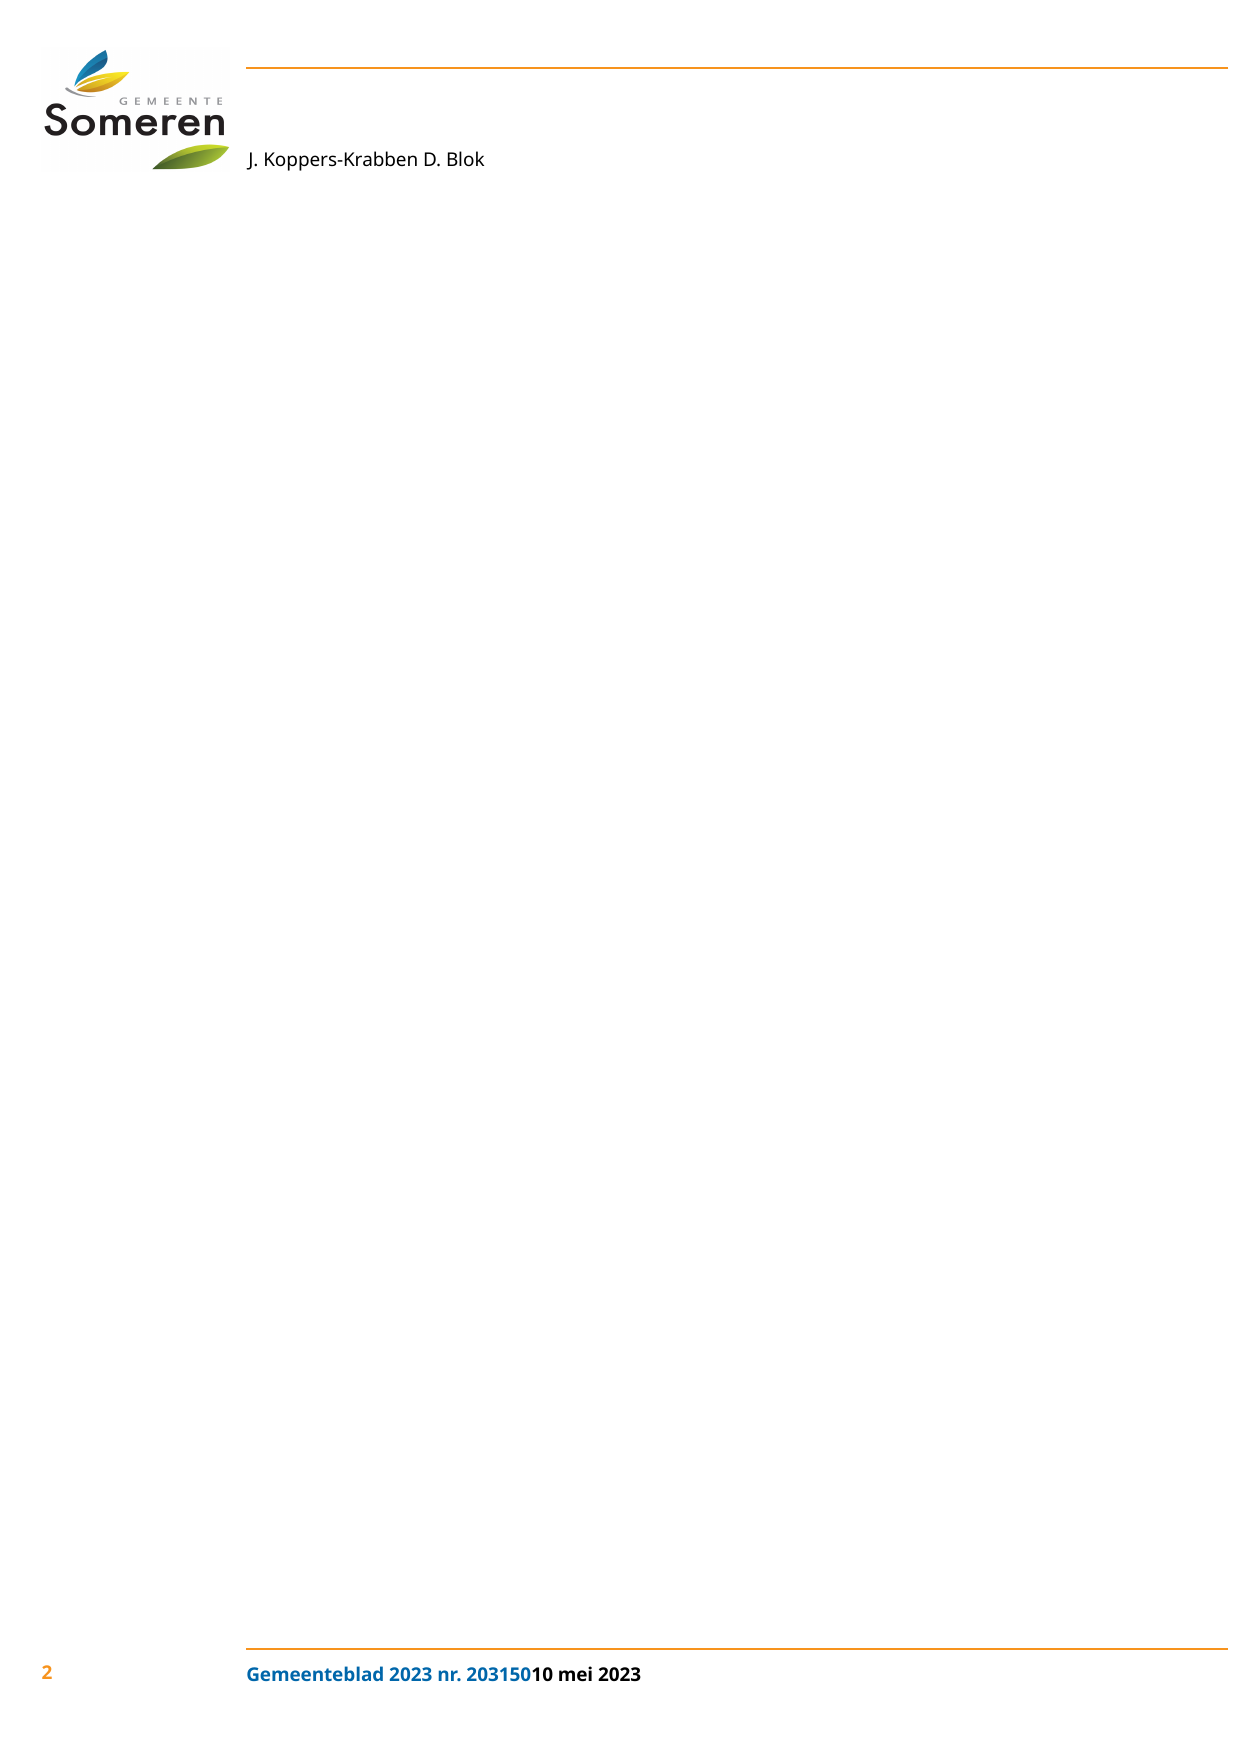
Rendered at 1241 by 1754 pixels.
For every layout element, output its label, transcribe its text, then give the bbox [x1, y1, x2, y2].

picture [41, 47, 231, 172]
text J. Koppers-Krabben D. Blok [248, 146, 1152, 172]
